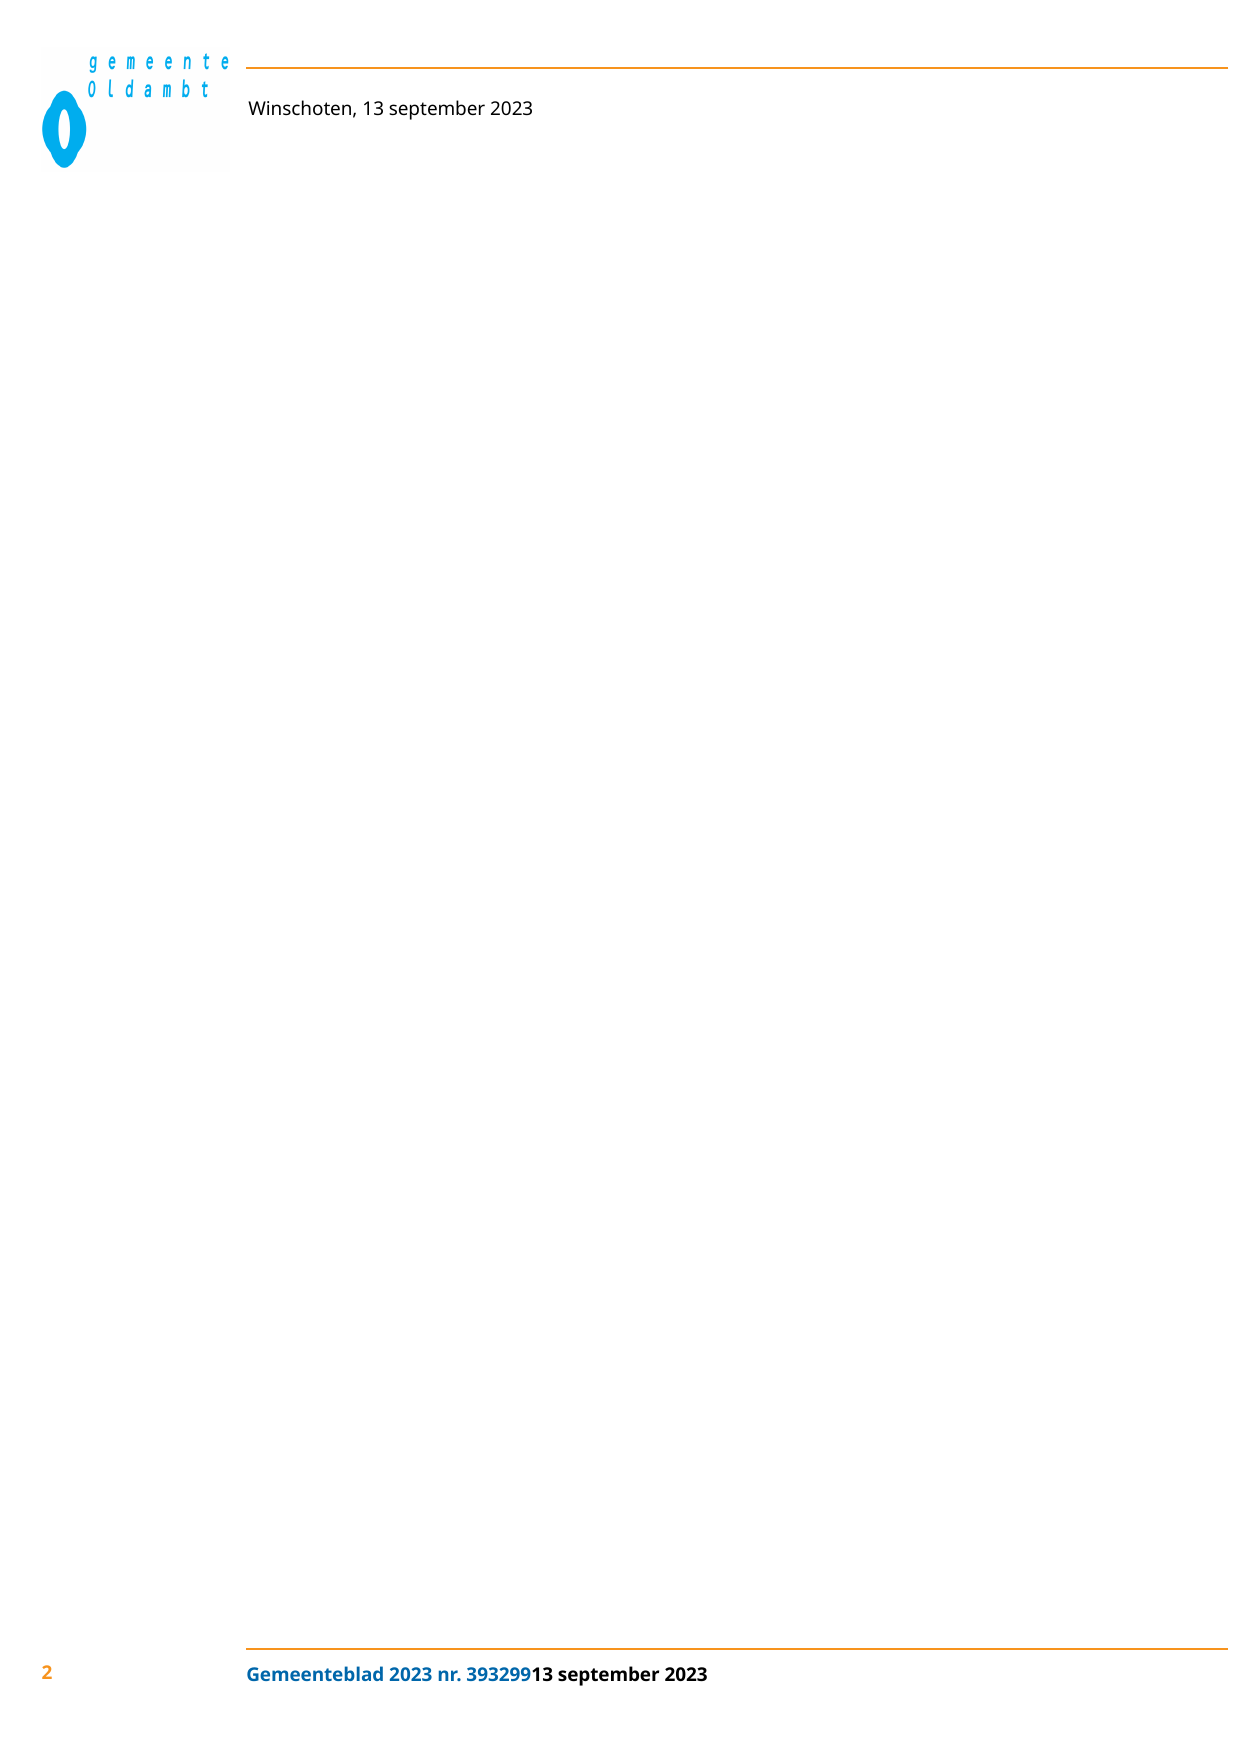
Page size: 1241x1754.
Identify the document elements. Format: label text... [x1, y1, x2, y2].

picture [41, 47, 231, 172]
text Winschoten, 13 september 2023 [248, 95, 1152, 121]
